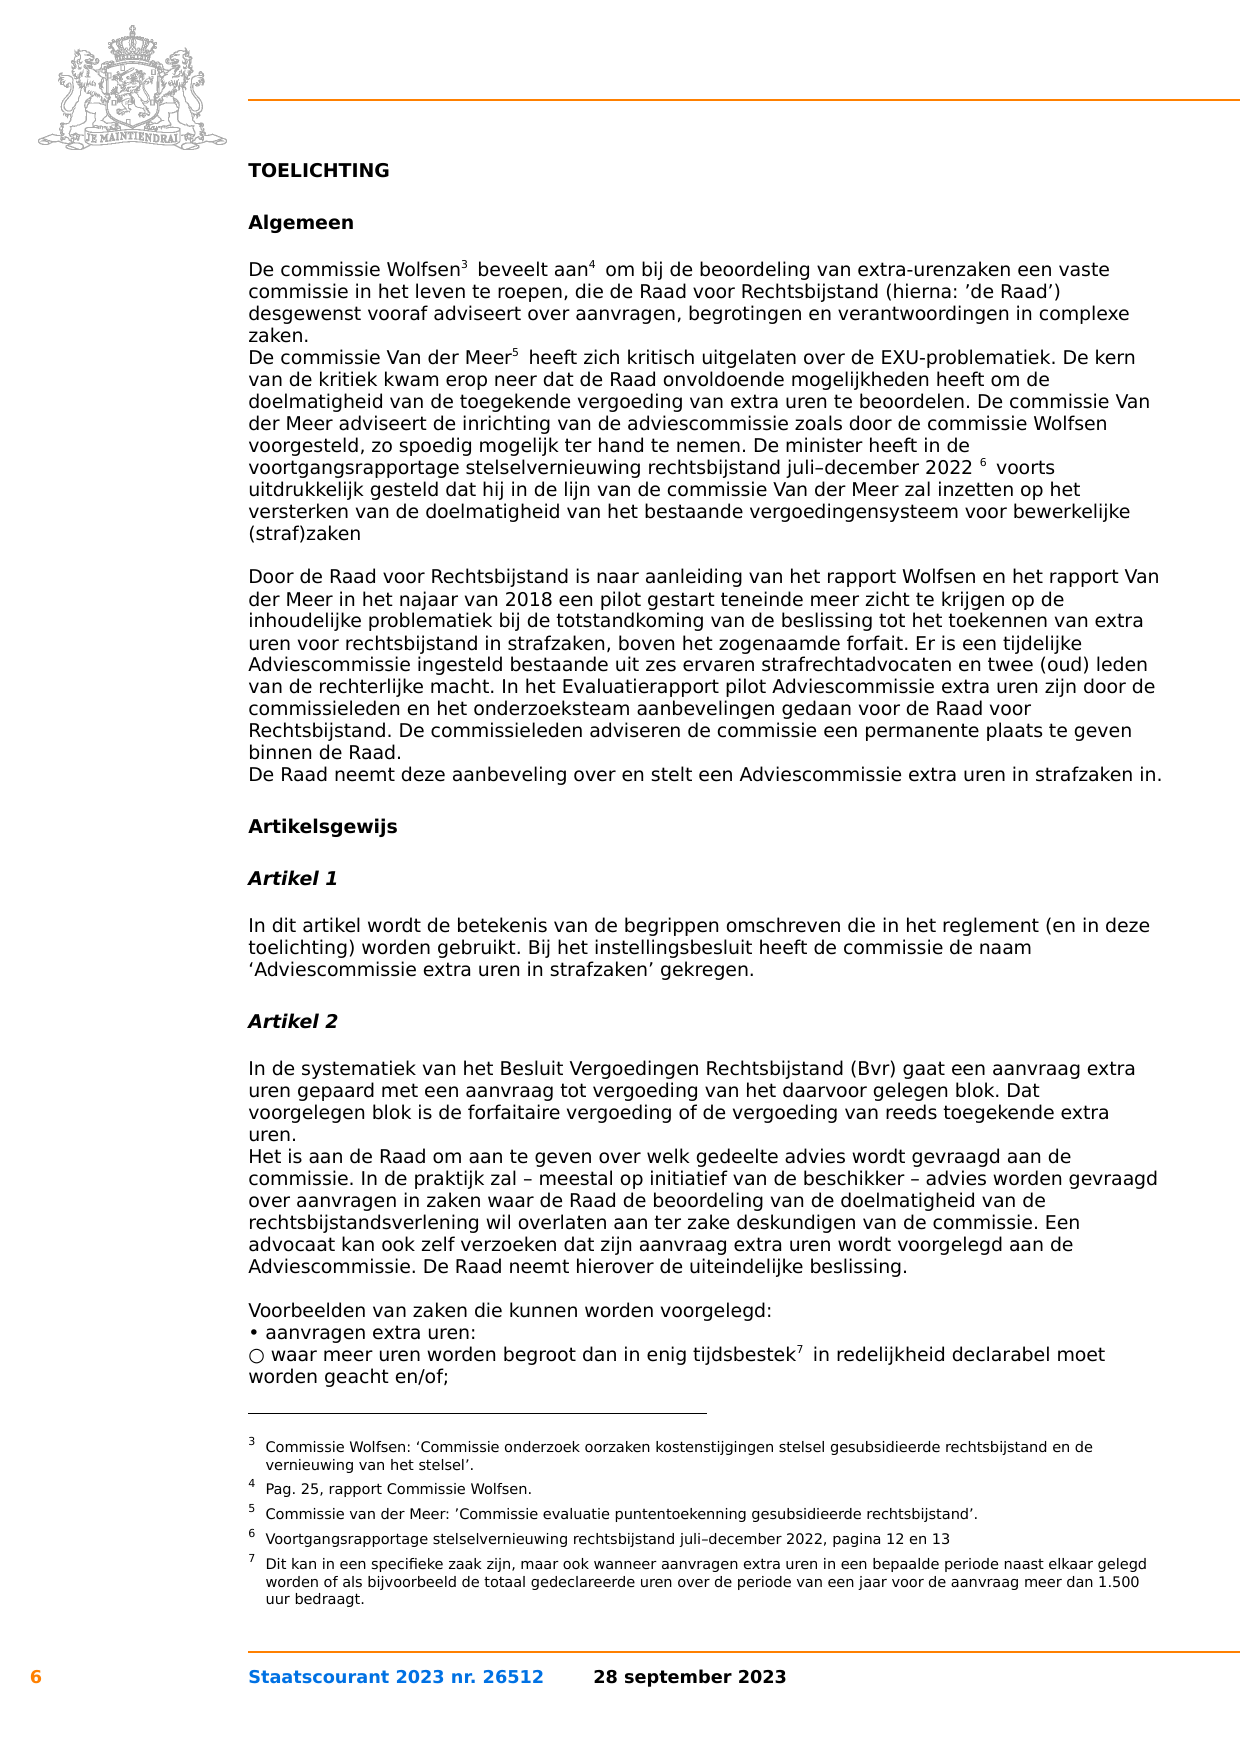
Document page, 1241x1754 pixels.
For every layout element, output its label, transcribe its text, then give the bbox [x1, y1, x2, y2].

text In dit artikel wordt de betekenis van de begrippen omschreven die in het reglement (en in deze toelichting) worden gebruikt. Bij het instellingsbesluit heeft de commissie de naam ‘Adviescommissie extra uren in strafzaken’ gekregen. [248, 915, 1163, 981]
text De Raad neemt deze aanbeveling over en stelt een Adviescommissie extra uren in strafzaken in. [248, 764, 1163, 786]
subtitle TOELICHTING [248, 160, 1163, 182]
picture [38, 25, 227, 150]
text De commissie Wolfsen beveelt aan om bij de beoordeling van extra-urenzaken een vaste commissie in het leven te roepen, die de Raad voor Rechtsbijstand (hierna: ’de Raad’) desgewenst vooraf adviseert over aanvragen, begrotingen en verantwoordingen in complexe zaken. [248, 259, 1163, 347]
text Voortgangsrapportage stelselvernieuwing rechtsbijstand juli–december 2022, pagina 12 en 13 [248, 1527, 1163, 1549]
text • aanvragen extra uren: [248, 1322, 1163, 1344]
subtitle Artikelsgewijs [248, 816, 1163, 838]
text In de systematiek van het Besluit Vergoedingen Rechtsbijstand (Bvr) gaat een aanvraag extra uren gepaard met een aanvraag tot vergoeding van het daarvoor gelegen blok. Dat voorgelegen blok is de forfaitaire vergoeding of de vergoeding van reeds toegekende extra uren. [248, 1058, 1163, 1146]
text ○ waar meer uren worden begroot dan in enig tijdsbestek in redelijkheid declarabel moet worden geacht en/of; [248, 1344, 1163, 1388]
text De commissie Van der Meer heeft zich kritisch uitgelaten over de EXU-problematiek. De kern van de kritiek kwam erop neer dat de Raad onvoldoende mogelijkheden heeft om de doelmatigheid van de toegekende vergoeding van extra uren te beoordelen. De commissie Van der Meer adviseert de inrichting van de adviescommissie zoals door de commissie Wolfsen voorgesteld, zo spoedig mogelijk ter hand te nemen. De minister heeft in de voortgangsrapportage stelselvernieuwing rechtsbijstand juli–december 2022 voorts uitdrukkelijk gesteld dat hij in de lijn van de commissie Van der Meer zal inzetten op het versterken van de doelmatigheid van het bestaande vergoedingensysteem voor bewerkelijke (straf)zaken [248, 347, 1163, 544]
text Pag. 25, rapport Commissie Wolfsen. [248, 1477, 1163, 1499]
subtitle Algemeen [248, 212, 1163, 234]
text Commissie van der Meer: ’Commissie evaluatie puntentoekenning gesubsidieerde rechtsbijstand’. [248, 1502, 1163, 1524]
text Voorbeelden van zaken die kunnen worden voorgelegd: [248, 1300, 1163, 1322]
subtitle Artikel 1 [248, 868, 1163, 890]
text Dit kan in een specifieke zaak zijn, maar ook wanneer aanvragen extra uren in een bepaalde periode naast elkaar gelegd worden of als bijvoorbeeld de totaal gedeclareerde uren over de periode van een jaar voor de aanvraag meer dan 1.500 uur bedraagt. [248, 1552, 1163, 1608]
text Door de Raad voor Rechtsbijstand is naar aanleiding van het rapport Wolfsen en het rapport Van der Meer in het najaar van 2018 een pilot gestart teneinde meer zicht te krijgen op de inhoudelijke problematiek bij de totstandkoming van de beslissing tot het toekennen van extra uren voor rechtsbijstand in strafzaken, boven het zogenaamde forfait. Er is een tijdelijke Adviescommissie ingesteld bestaande uit zes ervaren strafrechtadvocaten en twee (oud) leden van de rechterlijke macht. In het Evaluatierapport pilot Adviescommissie extra uren zijn door de commissieleden en het onderzoeksteam aanbevelingen gedaan voor de Raad voor Rechtsbijstand. De commissieleden adviseren de commissie een permanente plaats te geven binnen de Raad. [248, 566, 1163, 764]
text Commissie Wolfsen: ‘Commissie onderzoek oorzaken kostenstijgingen stelsel gesubsidieerde rechtsbijstand en de vernieuwing van het stelsel’. [248, 1435, 1163, 1474]
text Het is aan de Raad om aan te geven over welk gedeelte advies wordt gevraagd aan de commissie. In de praktijk zal – meestal op initiatief van de beschikker – advies worden gevraagd over aanvragen in zaken waar de Raad de beoordeling van de doelmatigheid van de rechtsbijstandsverlening wil overlaten aan ter zake deskundigen van de commissie. Een advocaat kan ook zelf verzoeken dat zijn aanvraag extra uren wordt voorgelegd aan de Adviescommissie. De Raad neemt hierover de uiteindelijke beslissing. [248, 1146, 1163, 1278]
subtitle Artikel 2 [248, 1011, 1163, 1033]
